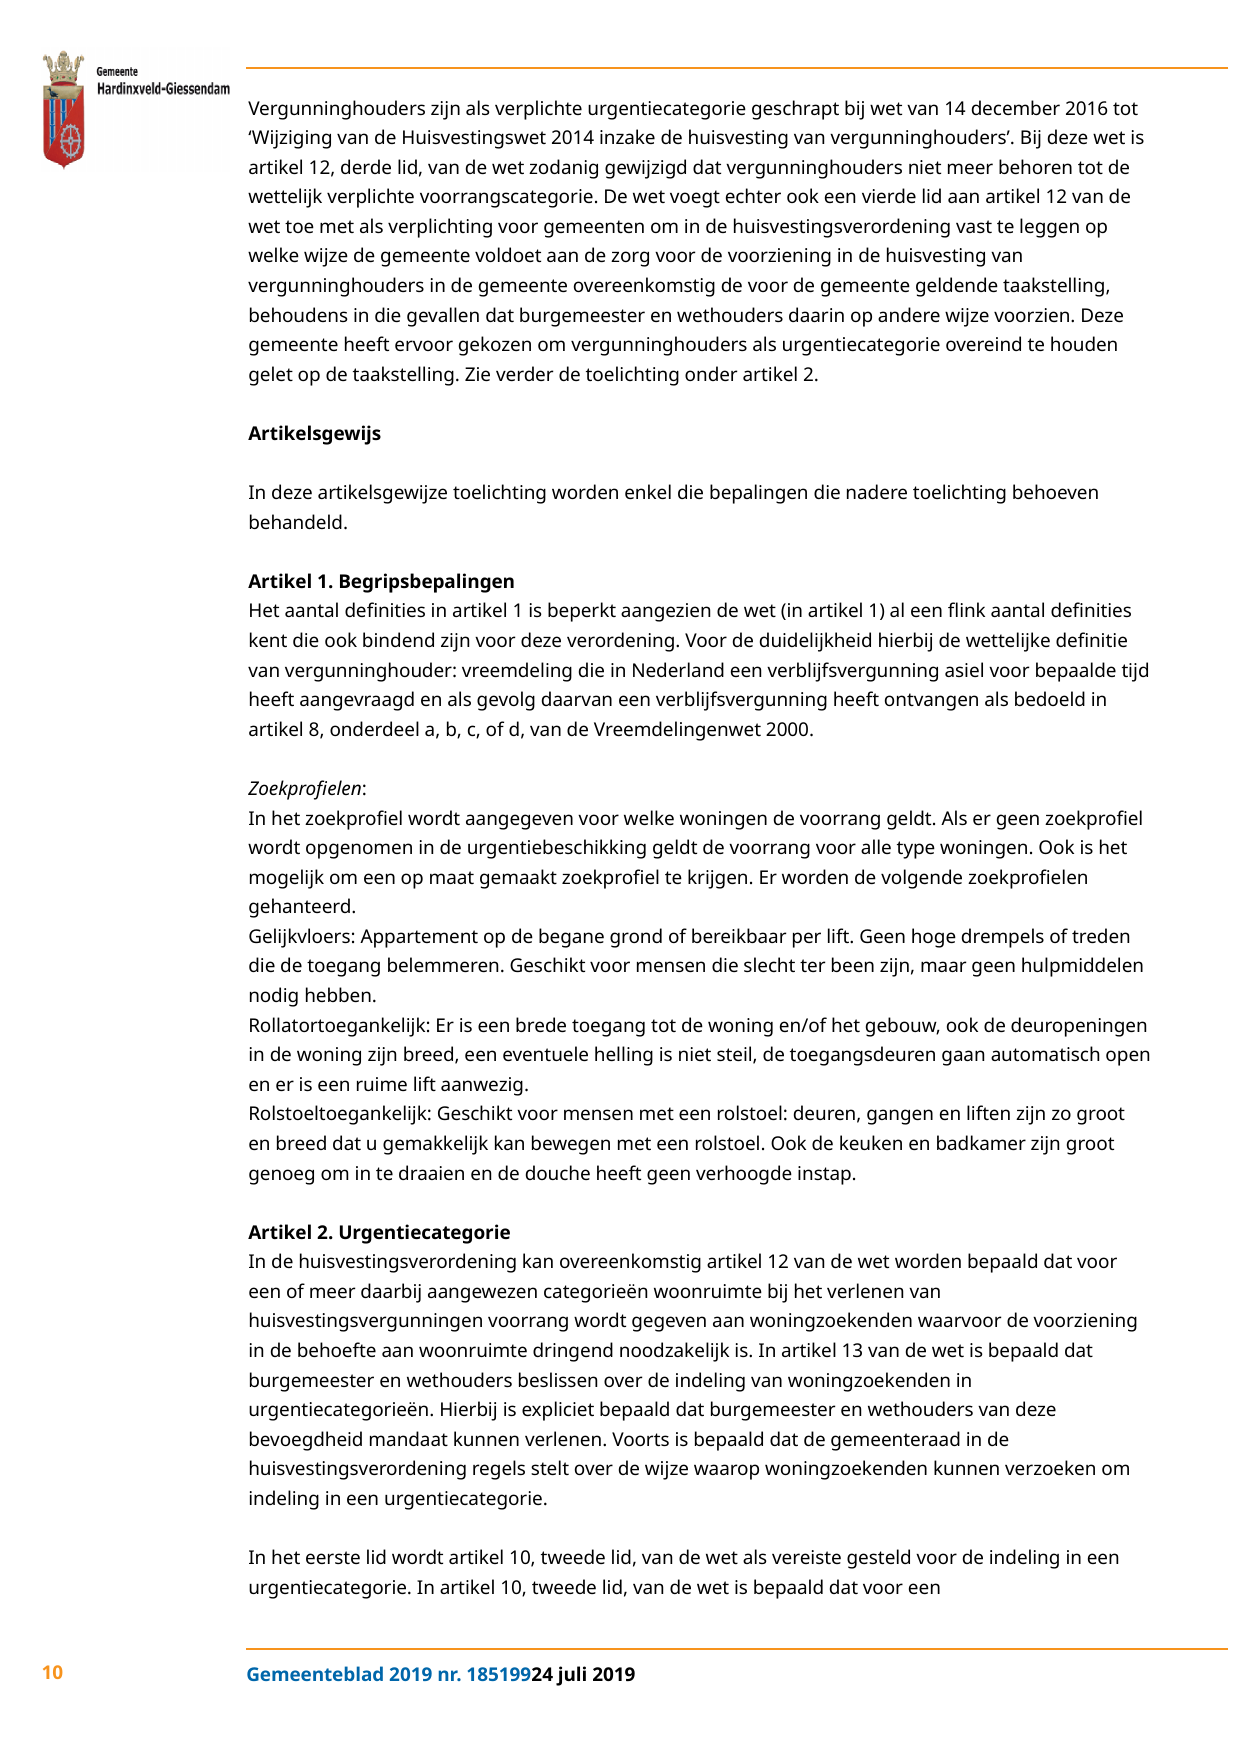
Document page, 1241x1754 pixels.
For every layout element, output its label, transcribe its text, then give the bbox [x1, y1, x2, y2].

text Artikel 2. Urgentiecategorie [248, 1219, 1152, 1245]
text Het aantal definities in artikel 1 is beperkt aangezien de wet (in artikel 1) al een flink aantal definities kent die ook bindend zijn voor deze verordening. Voor de duidelijkheid hierbij de wettelijke definitie van vergunninghouder: vreemdeling die in Nederland een verblijfsvergunning asiel voor bepaalde tijd heeft aangevraagd en als gevolg daarvan een verblijfsvergunning heeft ontvangen als bedoeld in artikel 8, onderdeel a, b, c, of d, van de Vreemdelingenwet 2000. [248, 598, 1152, 742]
text Vergunninghouders zijn als verplichte urgentiecategorie geschrapt bij wet van 14 december 2016 tot ‘Wijziging van de Huisvestingswet 2014 inzake de huisvesting van vergunninghouders’. Bij deze wet is artikel 12, derde lid, van de wet zodanig gewijzigd dat vergunninghouders niet meer behoren tot de wettelijk verplichte voorrangscategorie. De wet voegt echter ook een vierde lid aan artikel 12 van de wet toe met als verplichting voor gemeenten om in de huisvestingsverordening vast te leggen op welke wijze de gemeente voldoet aan de zorg voor de voorziening in de huisvesting van vergunninghouders in de gemeente overeenkomstig de voor de gemeente geldende taakstelling, behoudens in die gevallen dat burgemeester en wethouders daarin op andere wijze voorzien. Deze gemeente heeft ervoor gekozen om vergunninghouders als urgentiecategorie overeind te houden gelet op de taakstelling. Zie verder de toelichting onder artikel 2. [248, 95, 1152, 387]
text Zoekprofielen: [248, 775, 1152, 801]
text Artikelsgewijs [248, 420, 1152, 446]
text Rollatortoegankelijk: Er is een brede toegang tot de woning en/of het gebouw, ook de deuropeningen in de woning zijn breed, een eventuele helling is niet steil, de toegangsdeuren gaan automatisch open en er is een ruime lift aanwezig. [248, 1012, 1152, 1097]
text In de huisvestingsverordening kan overeenkomstig artikel 12 van de wet worden bepaald dat voor een of meer daarbij aangewezen categorieën woonruimte bij het verlenen van huisvestingsvergunningen voorrang wordt gegeven aan woningzoekenden waarvoor de voorziening in de behoefte aan woonruimte dringend noodzakelijk is. In artikel 13 van de wet is bepaald dat burgemeester en wethouders beslissen over de indeling van woningzoekenden in urgentiecategorieën. Hierbij is expliciet bepaald dat burgemeester en wethouders van deze bevoegdheid mandaat kunnen verlenen. Voorts is bepaald dat de gemeenteraad in de huisvestingsverordening regels stelt over de wijze waarop woningzoekenden kunnen verzoeken om indeling in een urgentiecategorie. [248, 1248, 1152, 1511]
text Artikel 1. Begripsbepalingen [248, 568, 1152, 594]
text Rolstoeltoegankelijk: Geschikt voor mensen met een rolstoel: deuren, gangen en liften zijn zo groot en breed dat u gemakkelijk kan bewegen met een rolstoel. Ook de keuken en badkamer zijn groot genoeg om in te draaien en de douche heeft geen verhoogde instap. [248, 1101, 1152, 1186]
text In het zoekprofiel wordt aangegeven voor welke woningen de voorrang geldt. Als er geen zoekprofiel wordt opgenomen in de urgentiebeschikking geldt de voorrang voor alle type woningen. Ook is het mogelijk om een op maat gemaakt zoekprofiel te krijgen. Er worden de volgende zoekprofielen gehanteerd. [248, 805, 1152, 919]
text In het eerste lid wordt artikel 10, tweede lid, van de wet als vereiste gesteld voor de indeling in een urgentiecategorie. In artikel 10, tweede lid, van de wet is bepaald dat voor een [248, 1544, 1152, 1600]
picture [41, 47, 231, 172]
text Gelijkvloers: Appartement op de begane grond of bereikbaar per lift. Geen hoge drempels of treden die de toegang belemmeren. Geschikt voor mensen die slecht ter been zijn, maar geen hulpmiddelen nodig hebben. [248, 923, 1152, 1008]
text In deze artikelsgewijze toelichting worden enkel die bepalingen die nadere toelichting behoeven behandeld. [248, 479, 1152, 535]
